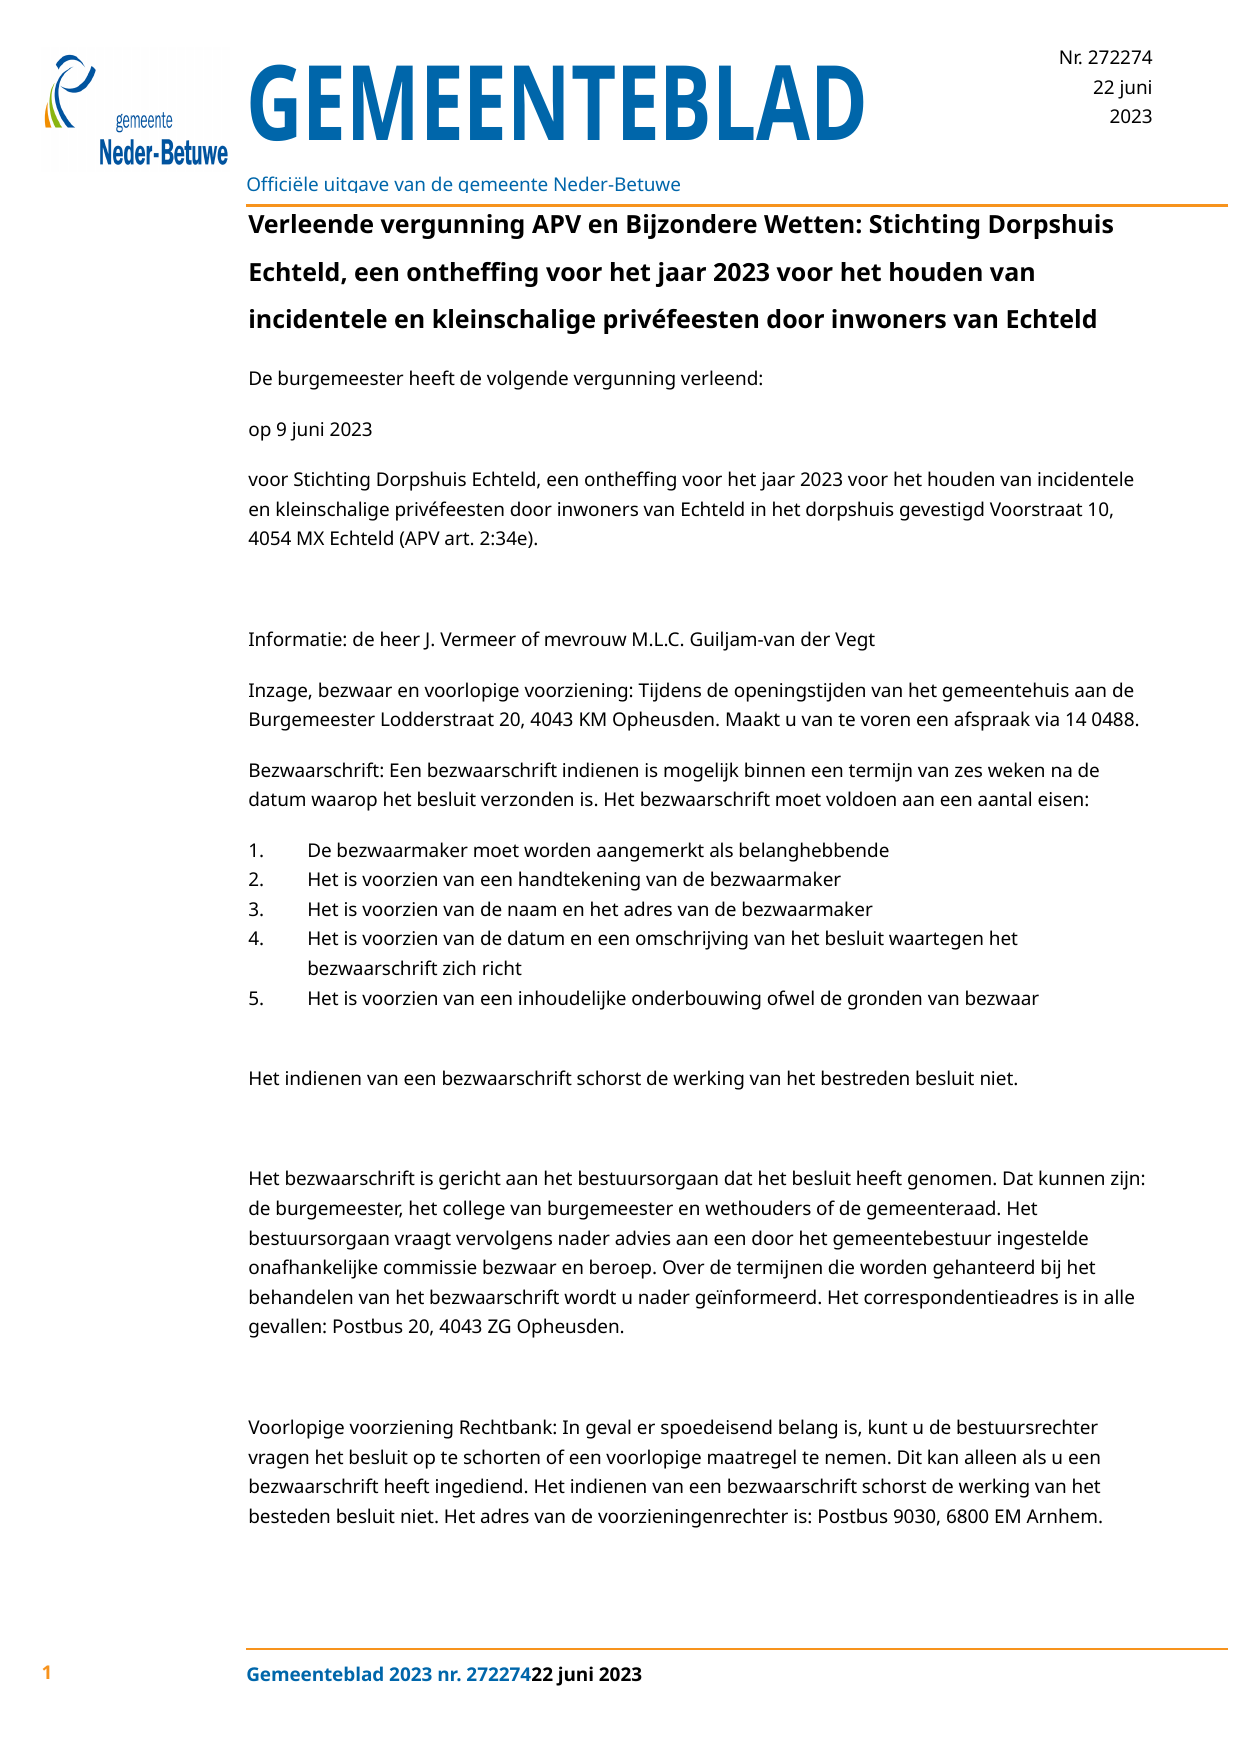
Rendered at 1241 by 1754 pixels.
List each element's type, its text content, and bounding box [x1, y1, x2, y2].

text op 9 juni 2023 [248, 416, 1152, 442]
list Het is voorzien van de datum en een omschrijving van het besluit waartegen het bezwaarschrift zich richt [248, 926, 1152, 981]
text Inzage, bezwaar en voorlopige voorziening: Tijdens de openingstijden van het gemeentehuis aan de Burgemeester Lodderstraat 20, 4043 KM Opheusden. Maakt u van te voren een afspraak via 14 0488. [248, 677, 1152, 732]
text Het bezwaarschrift is gericht aan het bestuursorgaan dat het besluit heeft genomen. Dat kunnen zijn: de burgemeester, het college van burgemeester en wethouders of de gemeenteraad. Het bestuursorgaan vraagt vervolgens nader advies aan een door het gemeentebestuur ingestelde onafhankelijke commissie bezwaar en beroep. Over de termijnen die worden gehanteerd bij het behandelen van het bezwaarschrift wordt u nader geïnformeerd. Het correspondentieadres is in alle gevallen: Postbus 20, 4043 ZG Opheusden. [248, 1166, 1152, 1339]
text Informatie: de heer J. Vermeer of mevrouw M.L.C. Guiljam-van der Vegt [248, 626, 1152, 652]
text De burgemeester heeft de volgende vergunning verleend: [248, 366, 1152, 391]
picture [41, 47, 231, 172]
list Het is voorzien van een inhoudelijke onderbouwing ofwel de gronden van bezwaar [248, 985, 1152, 1010]
text voor Stichting Dorpshuis Echteld, een ontheffing voor het jaar 2023 voor het houden van incidentele en kleinschalige privéfeesten door inwoners van Echteld in het dorpshuis gevestigd Voorstraat 10, 4054 MX Echteld (APV art. 2:34e). [248, 466, 1152, 551]
list Het is voorzien van de naam en het adres van de bezwaarmaker [248, 896, 1152, 922]
text Voorlopige voorziening Rechtbank: In geval er spoedeisend belang is, kunt u de bestuursrechter vragen het besluit op te schorten of een voorlopige maatregel te nemen. Dit kan alleen als u een bezwaarschrift heeft ingediend. Het indienen van een bezwaarschrift schorst de werking van het besteden besluit niet. Het adres van de voorzieningenrechter is: Postbus 9030, 6800 EM Arnhem. [248, 1414, 1152, 1529]
text Bezwaarschrift: Een bezwaarschrift indienen is mogelijk binnen een termijn van zes weken na de datum waarop het besluit verzonden is. Het bezwaarschrift moet voldoen aan een aantal eisen: [248, 757, 1152, 812]
text Het indienen van een bezwaarschrift schorst de werking van het bestreden besluit niet. [248, 1065, 1152, 1090]
list Het is voorzien van een handtekening van de bezwaarmaker [248, 866, 1152, 892]
list De bezwaarmaker moet worden aangemerkt als belanghebbende [248, 837, 1152, 862]
text Verleende vergunning APV en Bijzondere Wetten: Stichting Dorpshuis Echteld, een ontheffing voor het jaar 2023 voor het houden van incidentele en kleinschalige privéfeesten door inwoners van Echteld [248, 207, 1152, 336]
